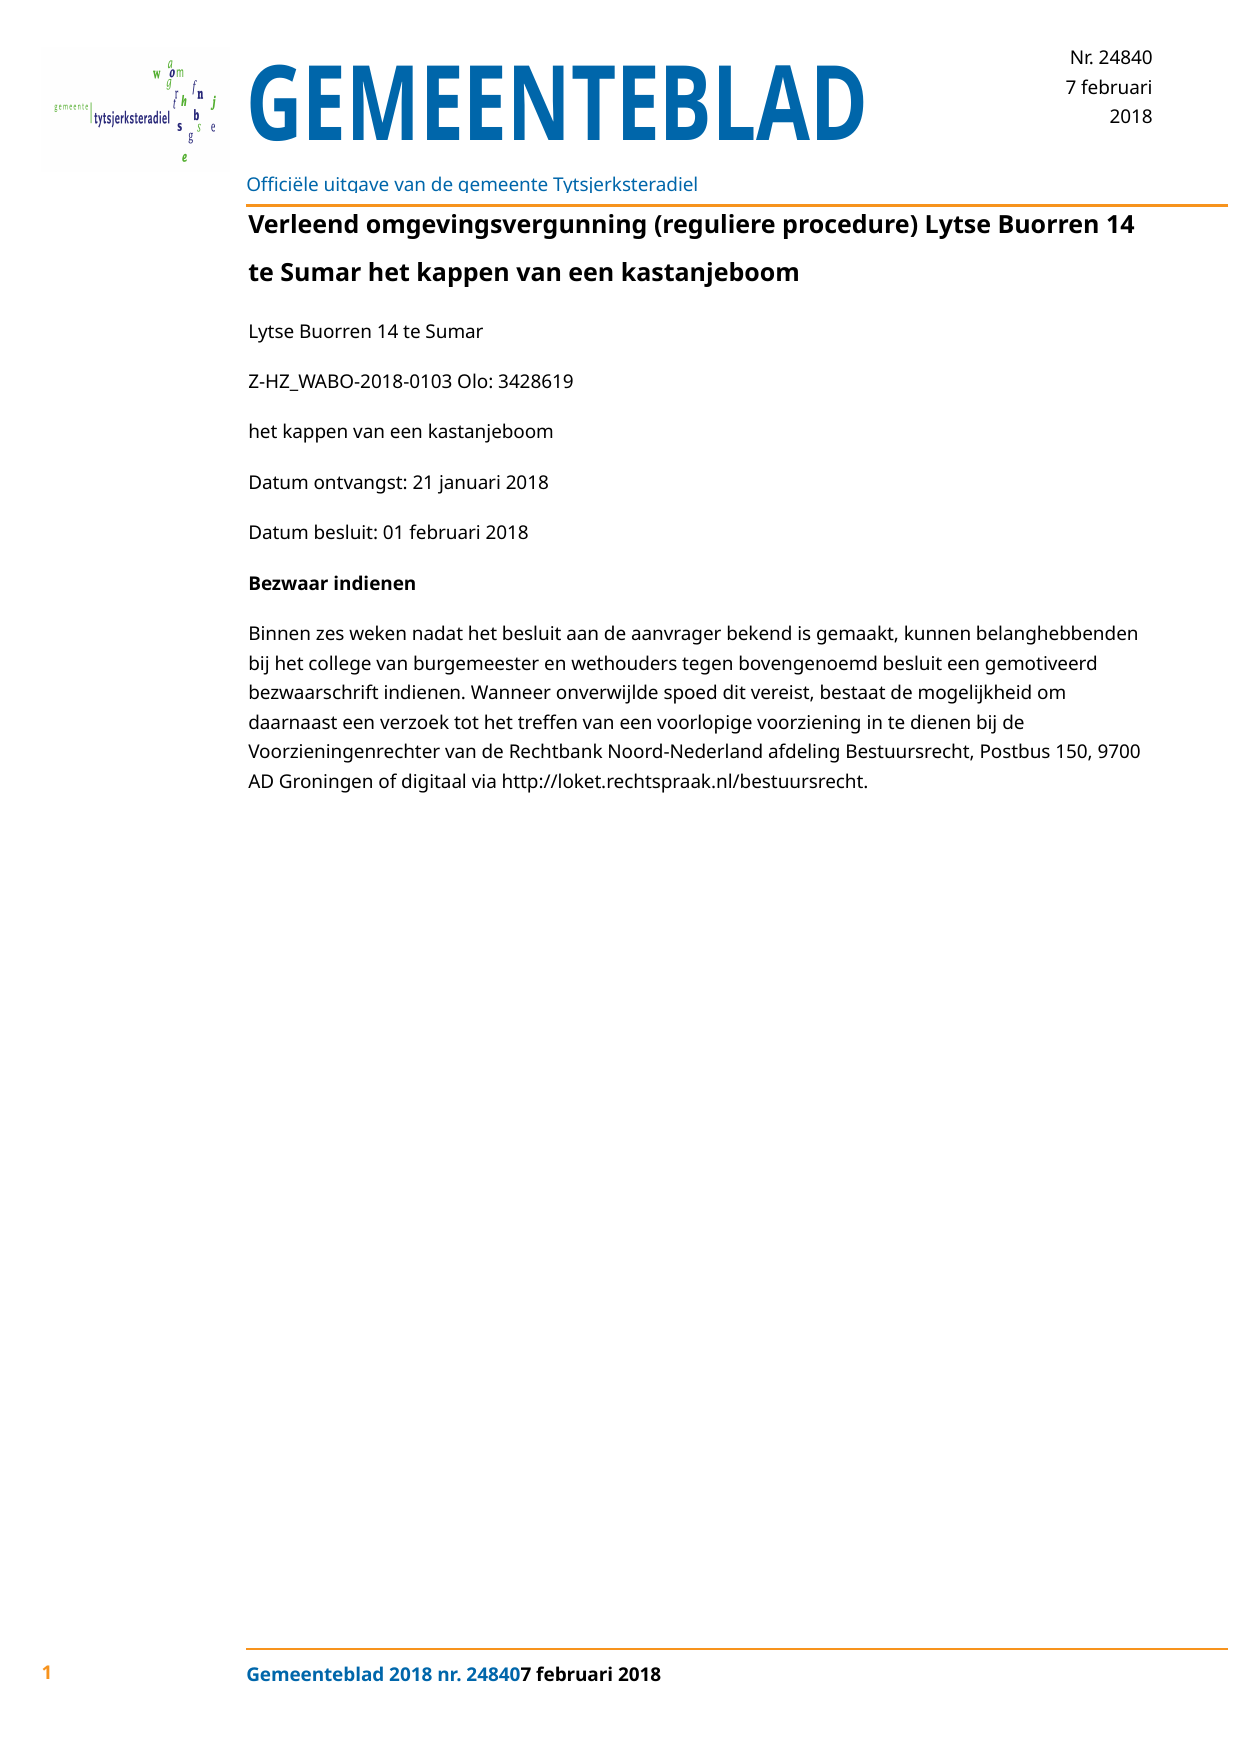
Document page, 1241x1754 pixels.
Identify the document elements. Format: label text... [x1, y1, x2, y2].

text Bezwaar indienen [248, 570, 1152, 596]
text Binnen zes weken nadat het besluit aan de aanvrager bekend is gemaakt, kunnen belanghebbenden bij het college van burgemeester en wethouders tegen bovengenoemd besluit een gemotiveerd bezwaarschrift indienen. Wanneer onverwijlde spoed dit vereist, bestaat de mogelijkheid om daarnaast een verzoek tot het treffen van een voorlopige voorziening in te dienen bij de Voorzieningenrechter van de Rechtbank Noord-Nederland afdeling Bestuursrecht, Postbus 150, 9700 AD Groningen of digitaal via http://loket.rechtspraak.nl/bestuursrecht. [248, 620, 1152, 794]
text Lytse Buorren 14 te Sumar [248, 318, 1152, 344]
text Datum ontvangst: 21 januari 2018 [248, 469, 1152, 495]
text het kappen van een kastanjeboom [248, 419, 1152, 444]
text Z-HZ_WABO-2018-0103 Olo: 3428619 [248, 368, 1152, 394]
picture [41, 47, 231, 172]
text Verleend omgevingsvergunning (reguliere procedure) Lytse Buorren 14 te Sumar het kappen van een kastanjeboom [248, 207, 1152, 288]
text Datum besluit: 01 februari 2018 [248, 519, 1152, 545]
